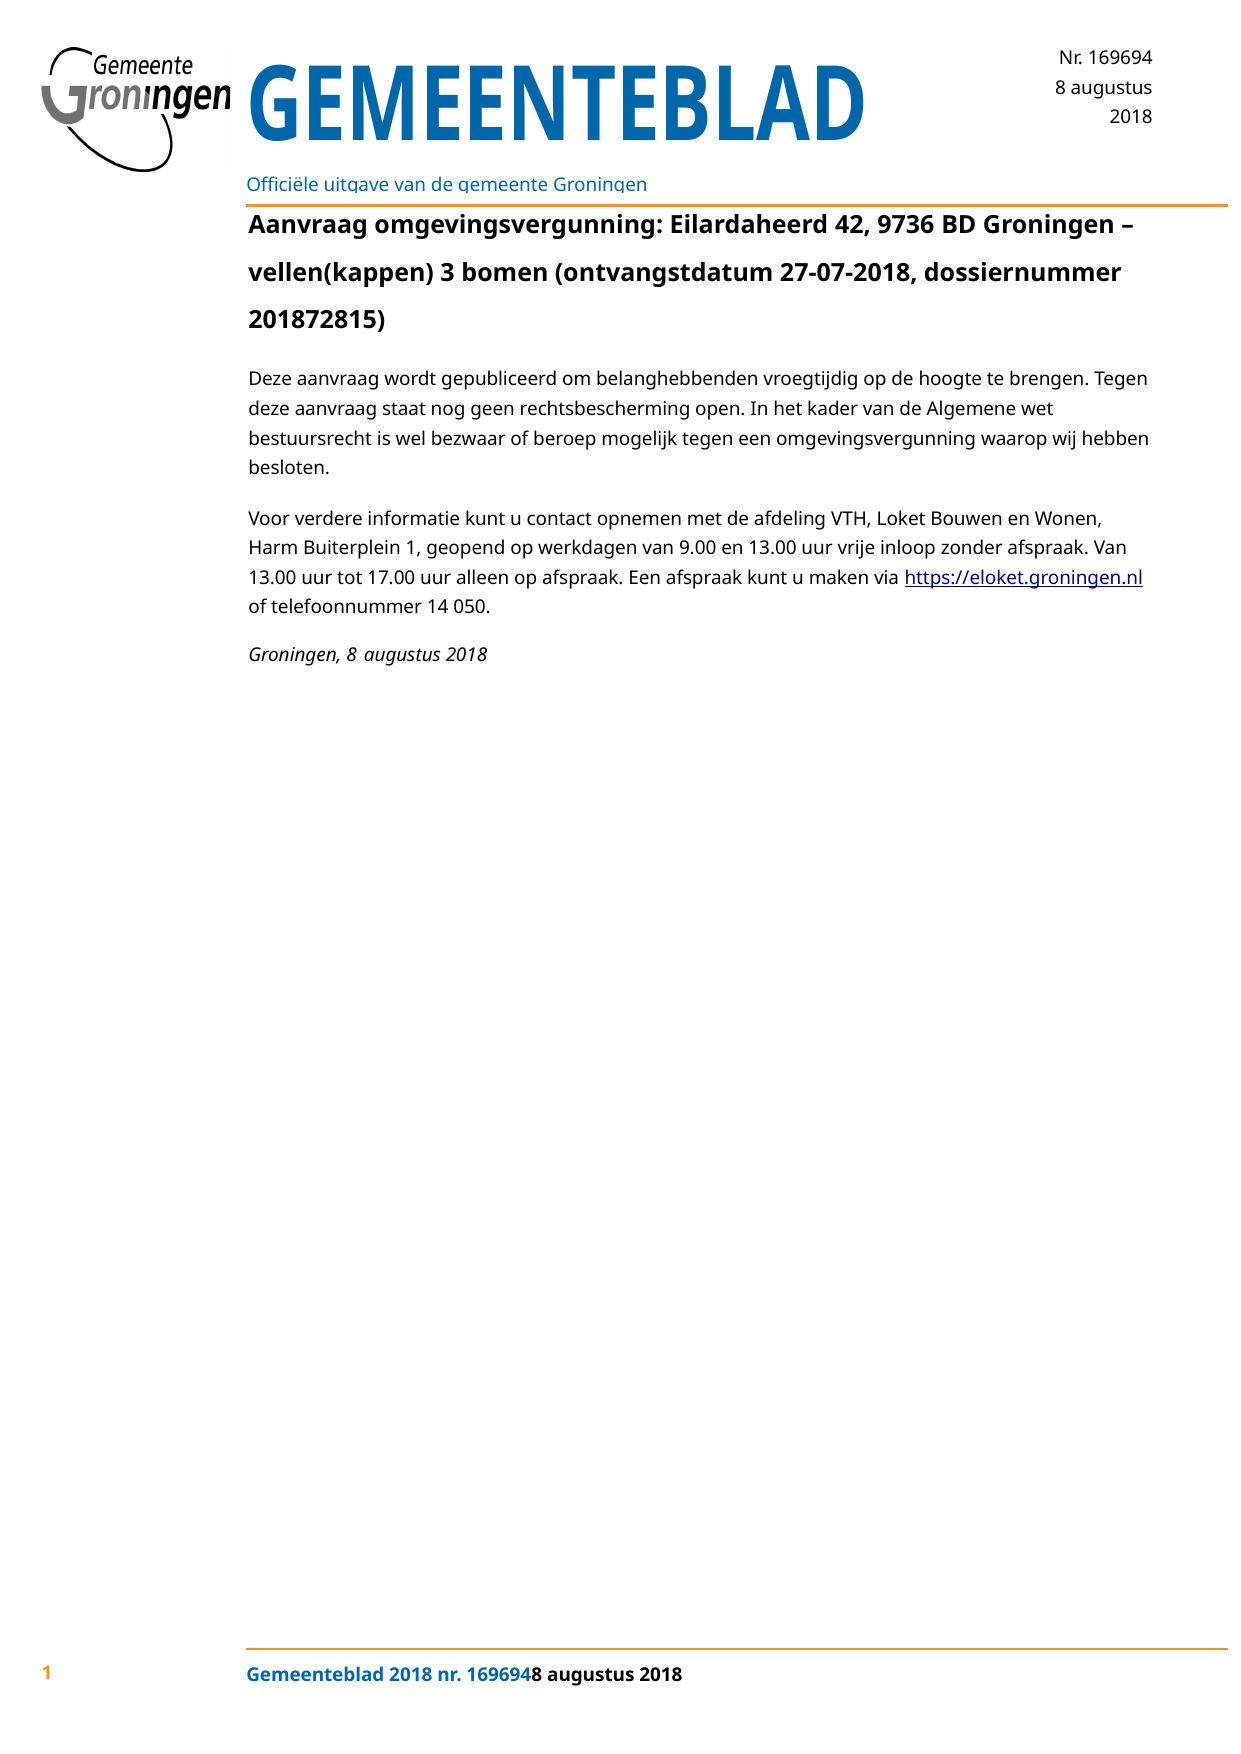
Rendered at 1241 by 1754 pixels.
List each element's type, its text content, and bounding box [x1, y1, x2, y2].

text Deze aanvraag wordt gepubliceerd om belanghebbenden vroegtijdig op de hoogte te brengen. Tegen deze aanvraag staat nog geen rechtsbescherming open. In het kader van de Algemene wet bestuursrecht is wel bezwaar of beroep mogelijk tegen een omgevingsvergunning waarop wij hebben besloten. [248, 366, 1152, 480]
text Groningen, 8 augustus 2018 [248, 641, 1152, 667]
text Voor verdere informatie kunt u contact opnemen met de afdeling VTH, Loket Bouwen en Wonen, Harm Buiterplein 1, geopend op werkdagen van 9.00 en 13.00 uur vrije inloop zonder afspraak. Van 13.00 uur tot 17.00 uur alleen op afspraak. Een afspraak kunt u maken via https://eloket.groningen.nl of telefoonnummer 14 050. [248, 505, 1152, 619]
picture [41, 47, 231, 172]
text Aanvraag omgevingsvergunning: Eilardaheerd 42, 9736 BD Groningen – vellen(kappen) 3 bomen (ontvangstdatum 27-07-2018, dossiernummer 201872815) [248, 207, 1152, 336]
